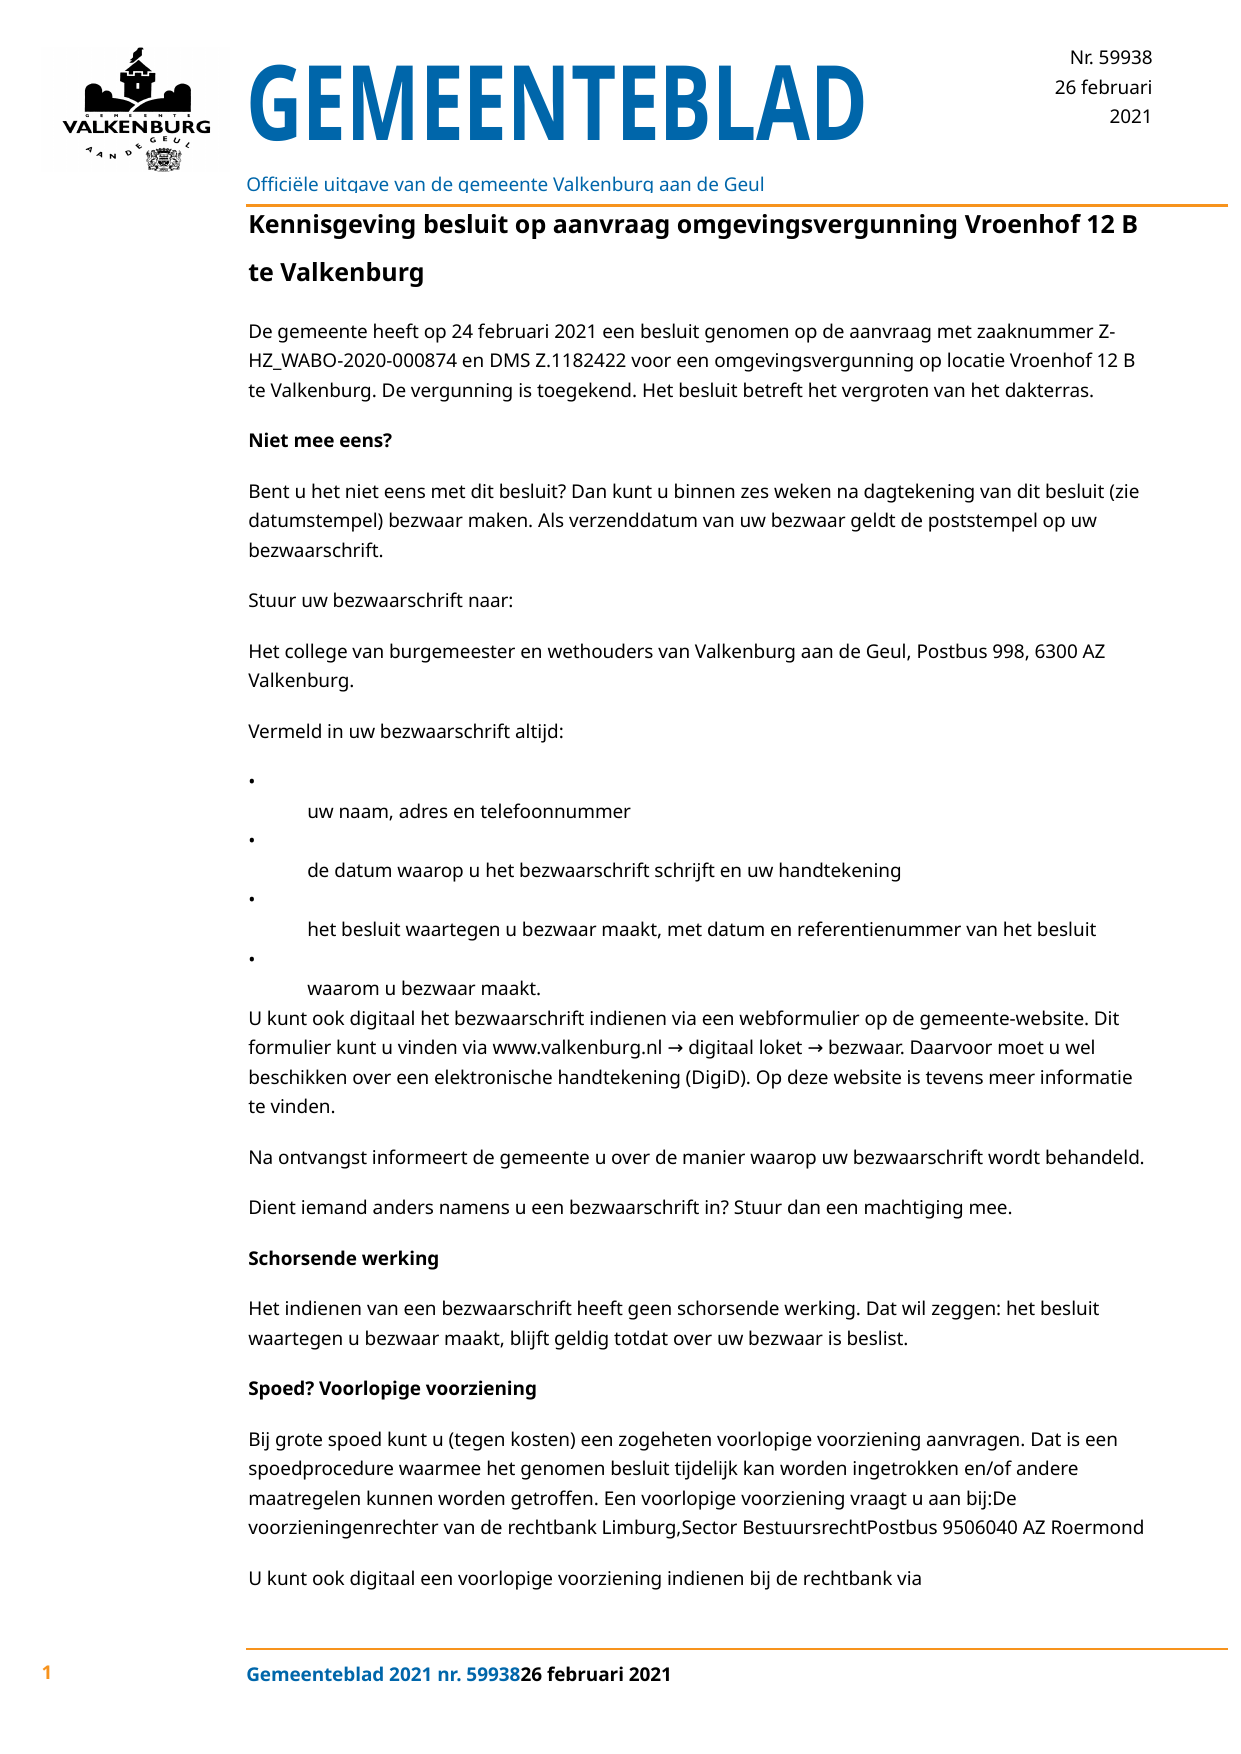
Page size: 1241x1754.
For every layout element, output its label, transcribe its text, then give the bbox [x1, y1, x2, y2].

list uw naam, adres en telefoonnummer [248, 798, 1152, 824]
text Stuur uw bezwaarschrift naar: [248, 587, 1152, 613]
text Het college van burgemeester en wethouders van Valkenburg aan de Geul, Postbus 998, 6300 AZ Valkenburg. [248, 638, 1152, 693]
text Bent u het niet eens met dit besluit? Dan kunt u binnen zes weken na dagtekening van dit besluit (zie datumstempel) bezwaar maken. Als verzenddatum van uw bezwaar geldt de poststempel op uw bezwaarschrift. [248, 478, 1152, 563]
text De gemeente heeft op 24 februari 2021 een besluit genomen op de aanvraag met zaaknummer Z-HZ_WABO-2020-000874 en DMS Z.1182422 voor een omgevingsvergunning op locatie Vroenhof 12 B te Valkenburg. De vergunning is toegekend. Het besluit betreft het vergroten van het dakterras. [248, 318, 1152, 403]
text Vermeld in uw bezwaarschrift altijd: [248, 718, 1152, 744]
list waarom u bezwaar maakt. [248, 975, 1152, 1001]
list de datum waarop u het bezwaarschrift schrijft en uw handtekening [248, 857, 1152, 883]
list het besluit waartegen u bezwaar maakt, met datum en referentienummer van het besluit [248, 916, 1152, 942]
text U kunt ook digitaal het bezwaarschrift indienen via een webformulier op de gemeente-website. Dit formulier kunt u vinden via www.valkenburg.nl → digitaal loket → bezwaar. Daarvoor moet u wel beschikken over een elektronische handtekening (DigiD). Op deze website is tevens meer informatie te vinden. [248, 1005, 1152, 1119]
text Na ontvangst informeert de gemeente u over de manier waarop uw bezwaarschrift wordt behandeld. [248, 1144, 1152, 1170]
text Bij grote spoed kunt u (tegen kosten) een zogeheten voorlopige voorziening aanvragen. Dat is een spoedprocedure waarmee het genomen besluit tijdelijk kan worden ingetrokken en/of andere maatregelen kunnen worden getroffen. Een voorlopige voorziening vraagt u aan bij:De voorzieningenrechter van de rechtbank Limburg,Sector BestuursrechtPostbus 9506040 AZ Roermond [248, 1426, 1152, 1540]
text Spoed? Voorlopige voorziening [248, 1375, 1152, 1401]
text Schorsende werking [248, 1245, 1152, 1271]
text Kennisgeving besluit op aanvraag omgevingsvergunning Vroenhof 12 B te Valkenburg [248, 207, 1152, 288]
text Dient iemand anders namens u een bezwaarschrift in? Stuur dan een machtiging mee. [248, 1194, 1152, 1220]
text Niet mee eens? [248, 427, 1152, 453]
text U kunt ook digitaal een voorlopige voorziening indienen bij de rechtbank via [248, 1565, 1152, 1591]
text Het indienen van een bezwaarschrift heeft geen schorsende werking. Dat wil zeggen: het besluit waartegen u bezwaar maakt, blijft geldig totdat over uw bezwaar is beslist. [248, 1295, 1152, 1351]
picture [41, 47, 231, 172]
